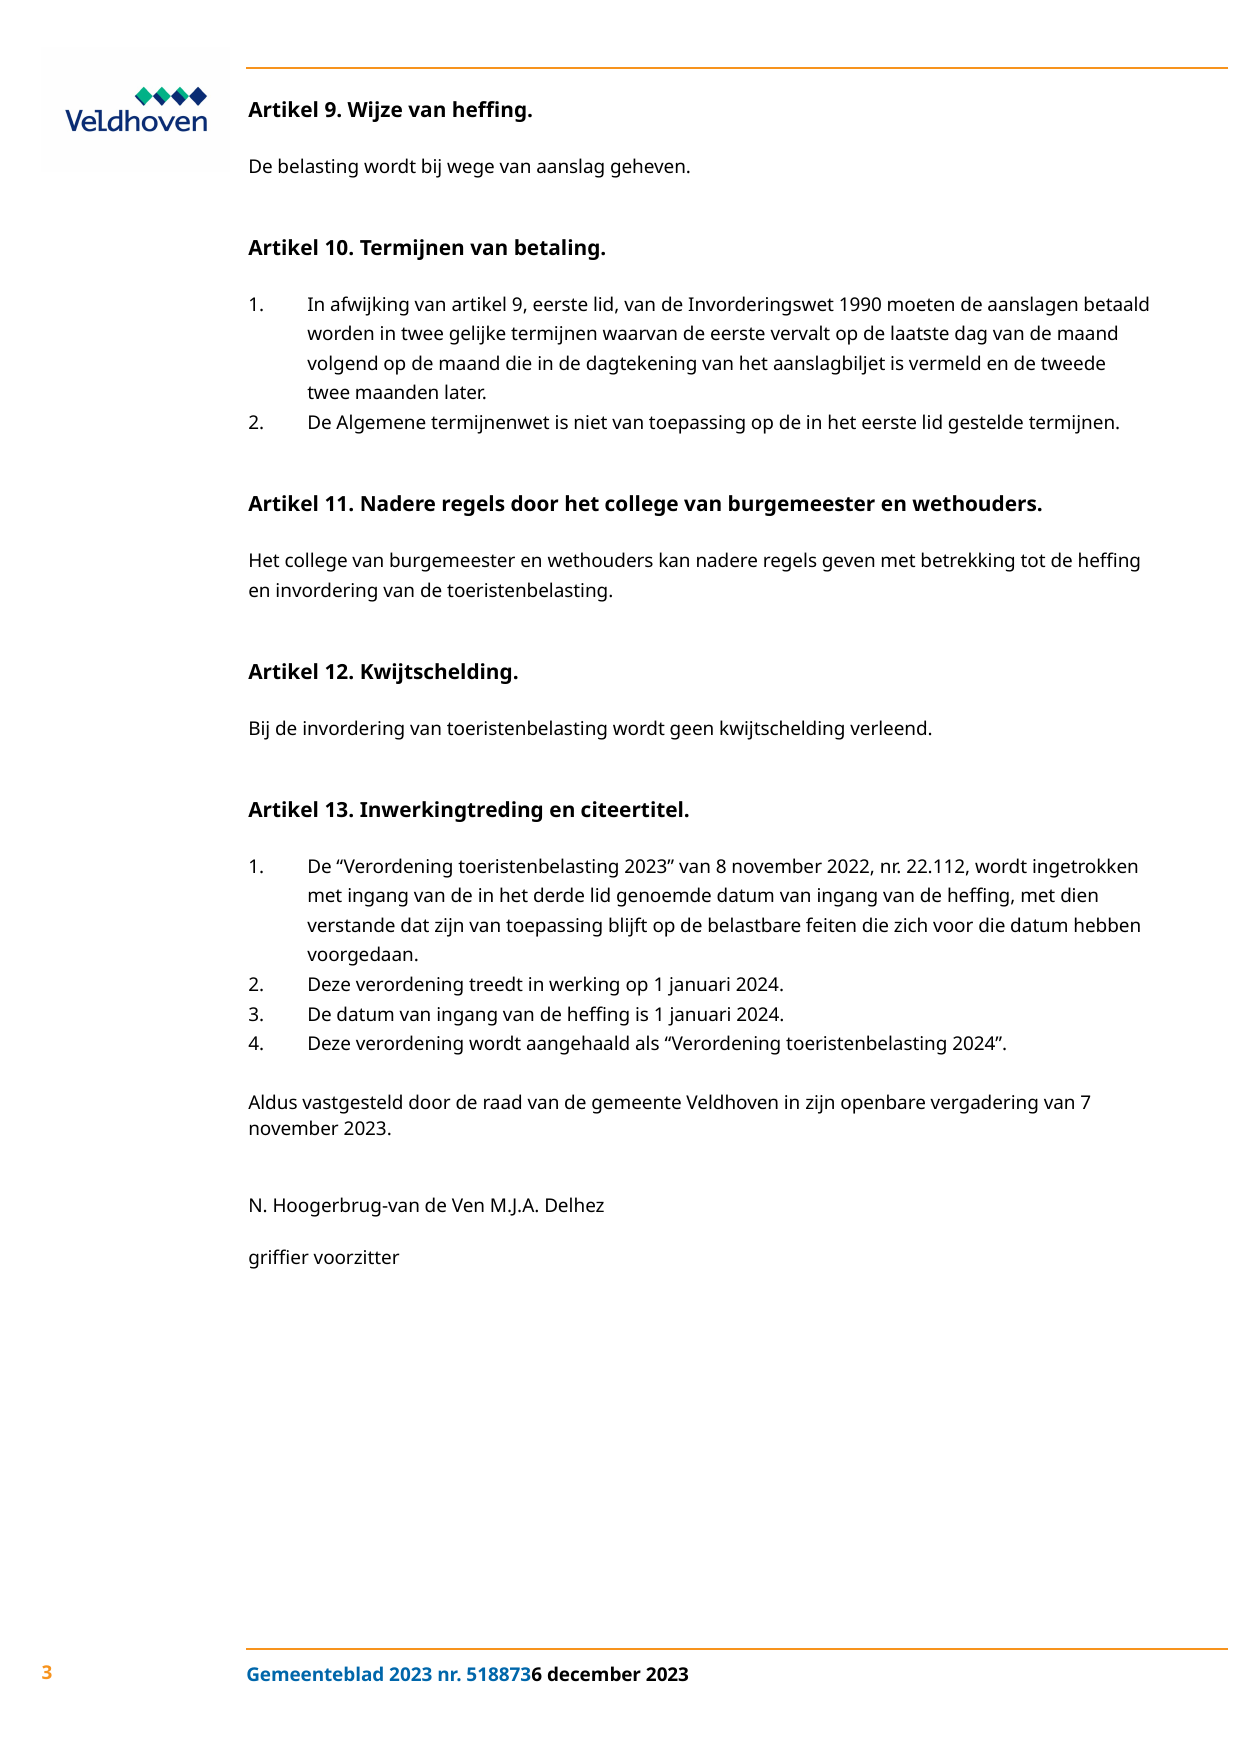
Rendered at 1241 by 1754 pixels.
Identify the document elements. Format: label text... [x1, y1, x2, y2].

text Bij de invordering van toeristenbelasting wordt geen kwijtschelding verleend. [248, 715, 1152, 741]
list De Algemene termijnenwet is niet van toepassing op de in het eerste lid gestelde termijnen. [248, 409, 1152, 435]
list Deze verordening wordt aangehaald als “Verordening toeristenbelasting 2024”. [248, 1030, 1152, 1056]
list De “Verordening toeristenbelasting 2023” van 8 november 2022, nr. 22.112, wordt ingetrokken met ingang van de in het derde lid genoemde datum van ingang van de heffing, met dien verstande dat zijn van toepassing blijft op de belastbare feiten die zich voor die datum hebben voorgedaan. [248, 853, 1152, 967]
list De datum van ingang van de heffing is 1 januari 2024. [248, 1001, 1152, 1026]
text griffier voorzitter [248, 1244, 1152, 1269]
list Deze verordening treedt in werking op 1 januari 2024. [248, 971, 1152, 997]
text Aldus vastgesteld door de raad van de gemeente Veldhoven in zijn openbare vergadering van 7 november 2023. [248, 1089, 1152, 1141]
text Artikel 13. Inwerkingtreding en citeertitel. [248, 795, 1152, 823]
text Artikel 12. Kwijtschelding. [248, 657, 1152, 685]
text Het college van burgemeester en wethouders kan nadere regels geven met betrekking tot de heffing en invordering van de toeristenbelasting. [248, 547, 1152, 602]
picture [41, 47, 231, 172]
list In afwijking van artikel 9, eerste lid, van de Invorderingswet 1990 moeten de aanslagen betaald worden in twee gelijke termijnen waarvan de eerste vervalt op de laatste dag van de maand volgend op de maand die in de dagtekening van het aanslagbiljet is vermeld en de tweede twee maanden later. [248, 291, 1152, 405]
text Artikel 9. Wijze van heffing. [248, 95, 1152, 123]
text Artikel 10. Termijnen van betaling. [248, 233, 1152, 261]
text N. Hoogerbrug-van de Ven M.J.A. Delhez [248, 1192, 1152, 1218]
text Artikel 11. Nadere regels door het college van burgemeester en wethouders. [248, 489, 1152, 518]
text De belasting wordt bij wege van aanslag geheven. [248, 153, 1152, 178]
